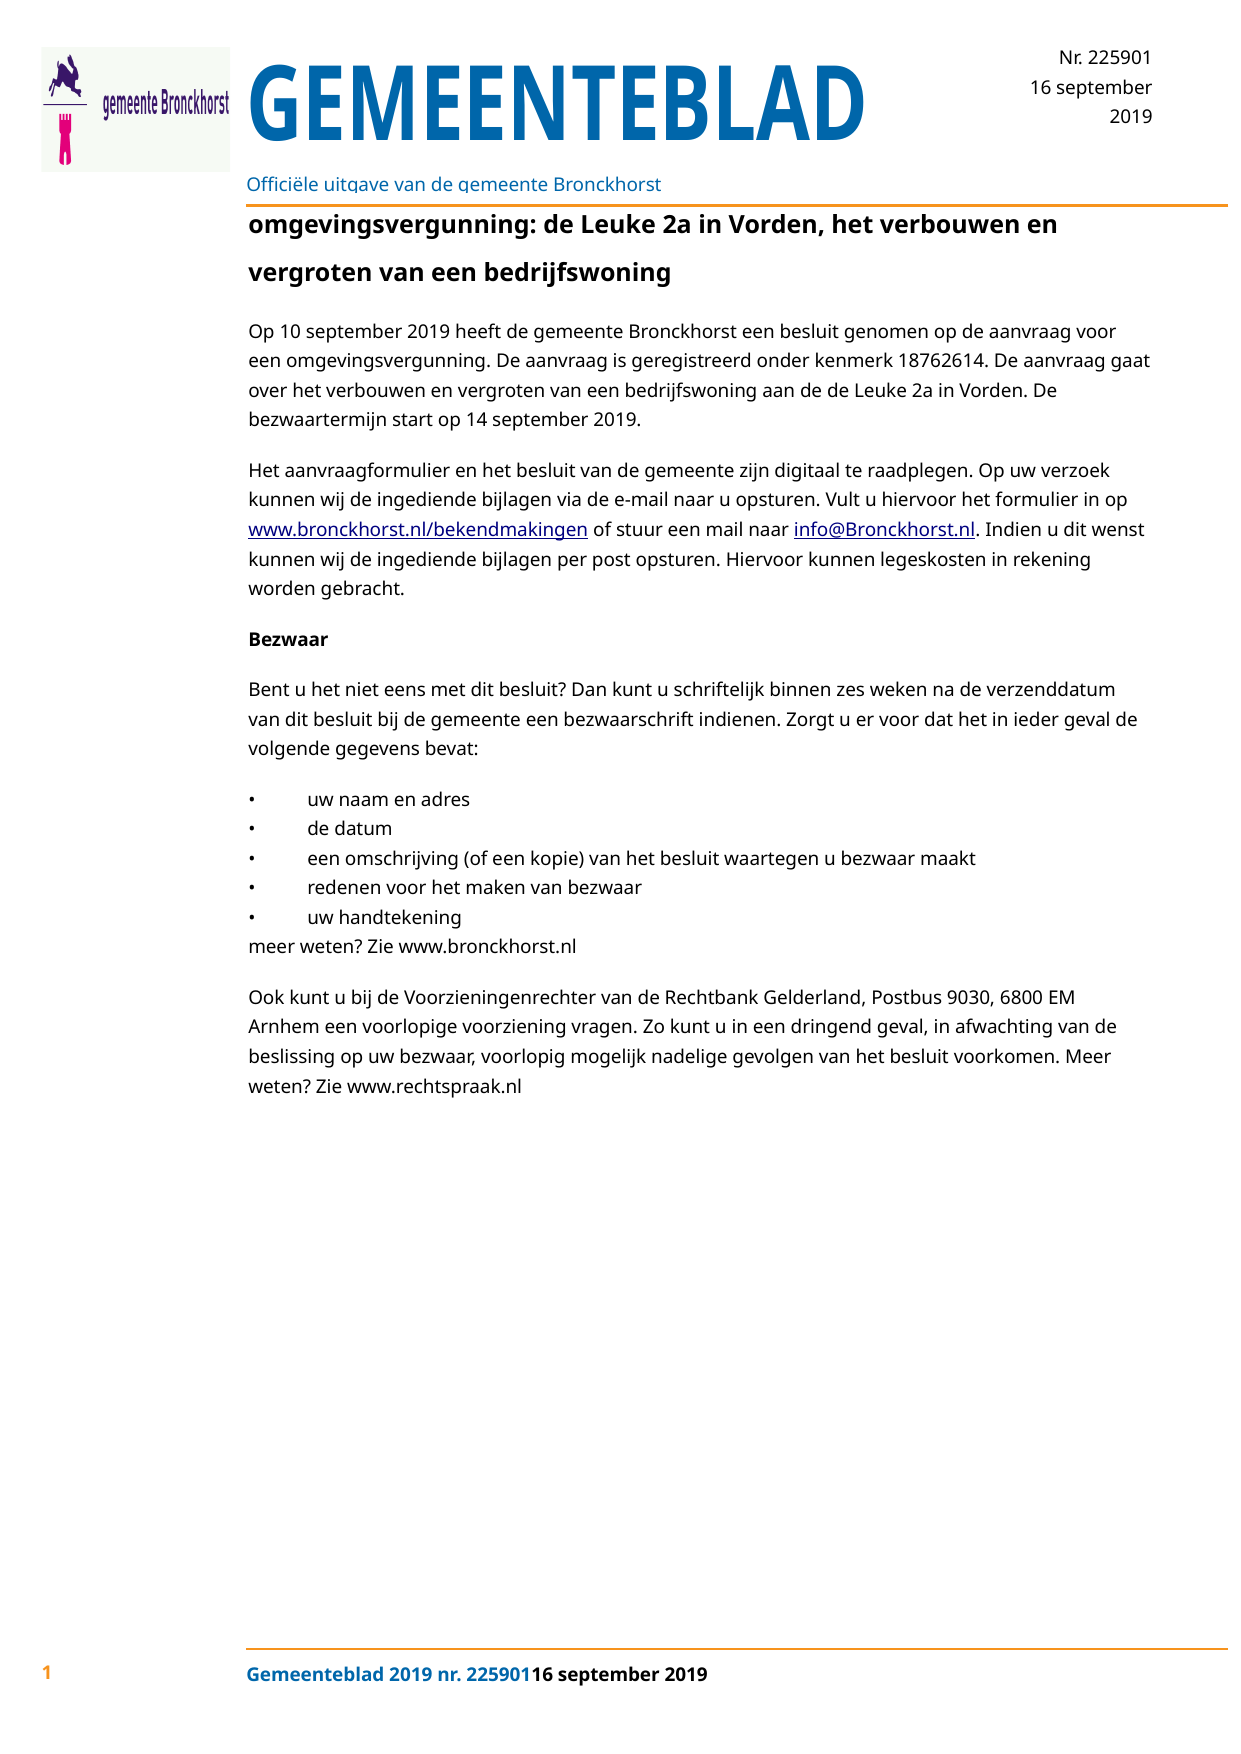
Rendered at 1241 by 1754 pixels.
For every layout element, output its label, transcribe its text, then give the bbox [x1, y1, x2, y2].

list redenen voor het maken van bezwaar [248, 874, 1152, 900]
text omgevingsvergunning: de Leuke 2a in Vorden, het verbouwen en vergroten van een bedrijfswoning [248, 207, 1152, 288]
list uw handtekening [248, 904, 1152, 930]
list uw naam en adres [248, 786, 1152, 812]
text Het aanvraagformulier en het besluit van de gemeente zijn digitaal te raadplegen. Op uw verzoek kunnen wij de ingediende bijlagen via de e-mail naar u opsturen. Vult u hiervoor het formulier in op www.bronckhorst.nl/bekendmakingen of stuur een mail naar info@Bronckhorst.nl. Indien u dit wenst kunnen wij de ingediende bijlagen per post opsturen. Hiervoor kunnen legeskosten in rekening worden gebracht. [248, 457, 1152, 601]
list een omschrijving (of een kopie) van het besluit waartegen u bezwaar maakt [248, 845, 1152, 871]
text Ook kunt u bij de Voorzieningenrechter van de Rechtbank Gelderland, Postbus 9030, 6800 EM Arnhem een voorlopige voorziening vragen. Zo kunt u in een dringend geval, in afwachting van de beslissing op uw bezwaar, voorlopig mogelijk nadelige gevolgen van het besluit voorkomen. Meer weten? Zie www.rechtspraak.nl [248, 984, 1152, 1099]
text Bezwaar [248, 626, 1152, 652]
text meer weten? Zie www.bronckhorst.nl [248, 934, 1152, 959]
text Bent u het niet eens met dit besluit? Dan kunt u schriftelijk binnen zes weken na de verzenddatum van dit besluit bij de gemeente een bezwaarschrift indienen. Zorgt u er voor dat het in ieder geval de volgende gegevens bevat: [248, 676, 1152, 761]
picture [41, 47, 231, 172]
text Op 10 september 2019 heeft de gemeente Bronckhorst een besluit genomen op de aanvraag voor een omgevingsvergunning. De aanvraag is geregistreerd onder kenmerk 18762614. De aanvraag gaat over het verbouwen en vergroten van een bedrijfswoning aan de de Leuke 2a in Vorden. De bezwaartermijn start op 14 september 2019. [248, 318, 1152, 432]
list de datum [248, 815, 1152, 841]
